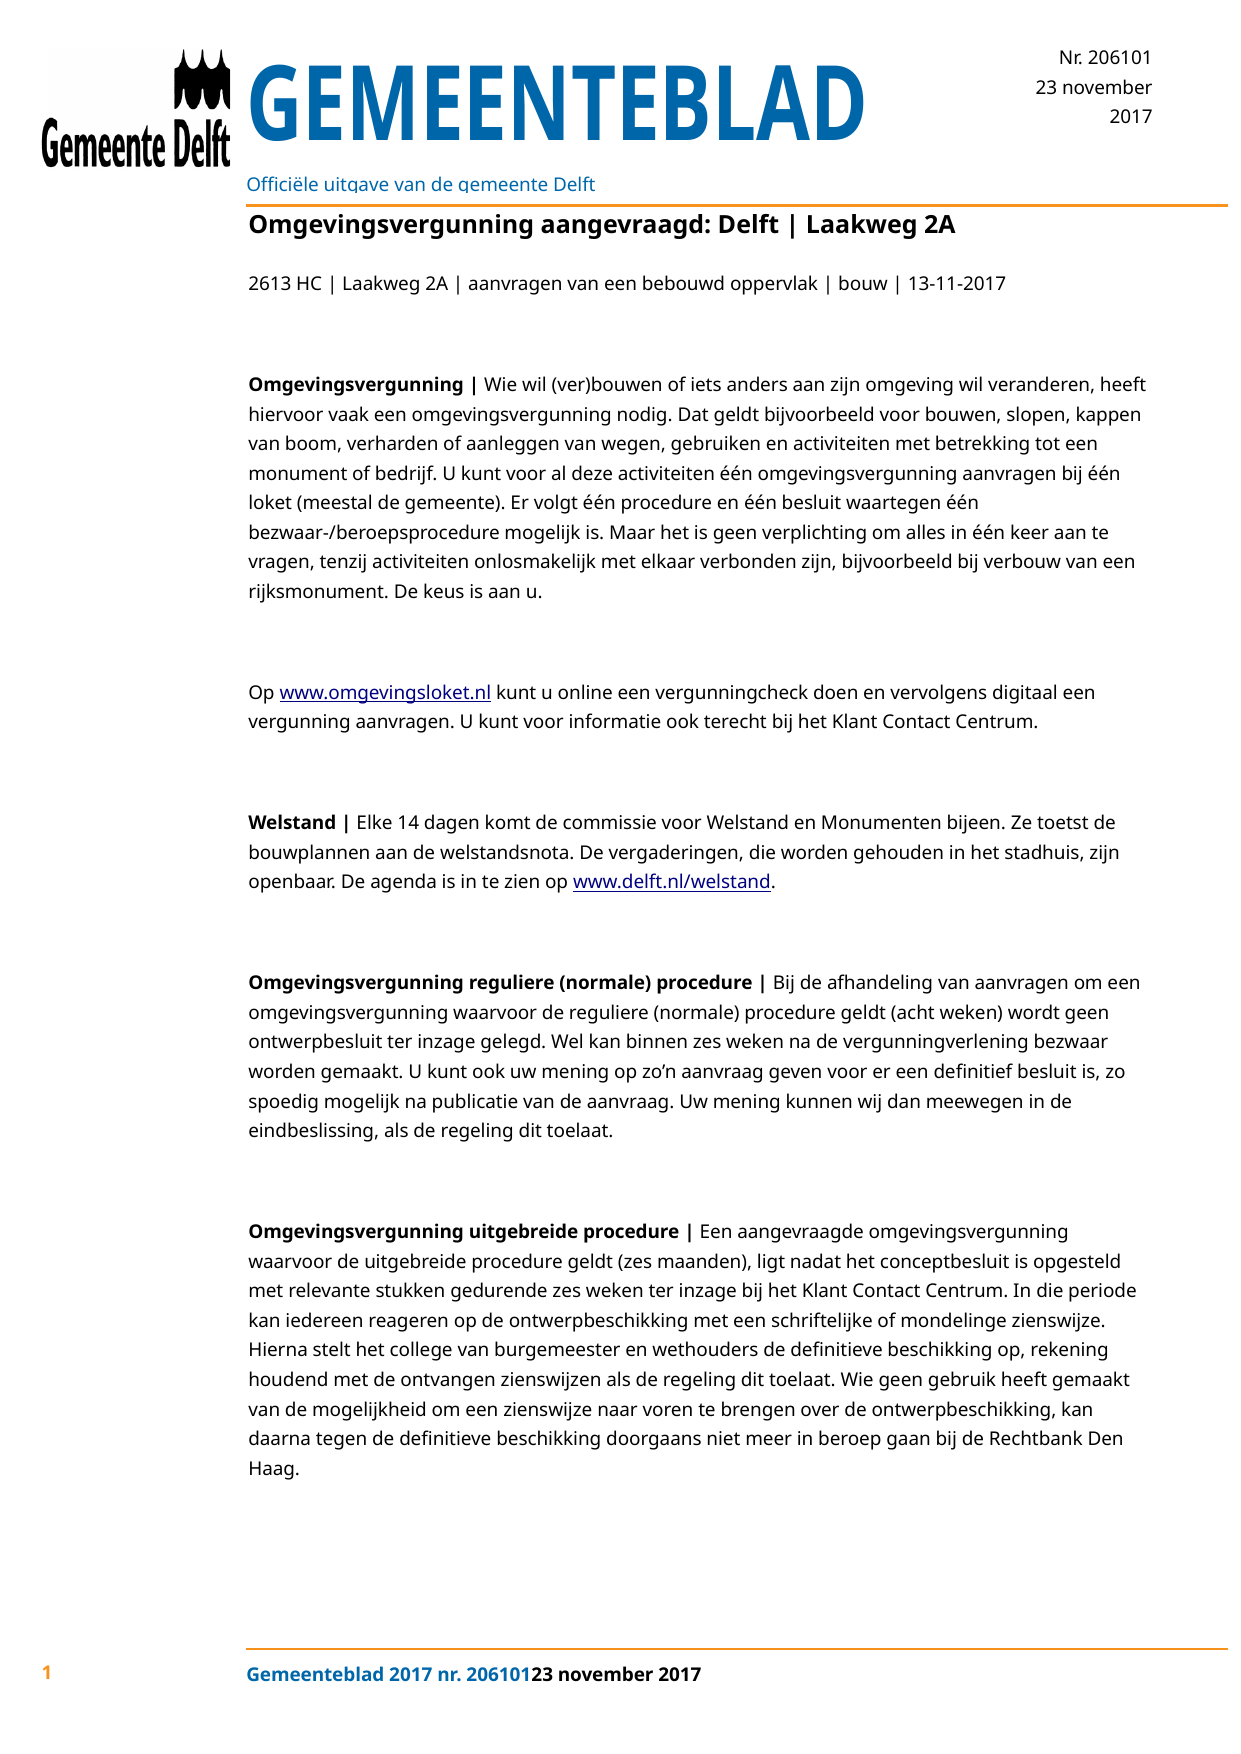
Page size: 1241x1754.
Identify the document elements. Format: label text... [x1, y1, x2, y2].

text Omgevingsvergunning uitgebreide procedure | Een aangevraagde omgevingsvergunning waarvoor de uitgebreide procedure geldt (zes maanden), ligt nadat het conceptbesluit is opgesteld met relevante stukken gedurende zes weken ter inzage bij het Klant Contact Centrum. In die periode kan iedereen reageren op de ontwerpbeschikking met een schriftelijke of mondelinge zienswijze. Hierna stelt het college van burgemeester en wethouders de definitieve beschikking op, rekening houdend met de ontvangen zienswijzen als de regeling dit toelaat. Wie geen gebruik heeft gemaakt van de mogelijkheid om een zienswijze naar voren te brengen over de ontwerpbeschikking, kan daarna tegen de definitieve beschikking doorgaans niet meer in beroep gaan bij de Rechtbank Den Haag. [248, 1218, 1152, 1481]
text 2613 HC | Laakweg 2A | aanvragen van een bebouwd oppervlak | bouw | 13-11-2017 [248, 270, 1152, 296]
text Op www.omgevingsloket.nl kunt u online een vergunningcheck doen en vervolgens digitaal een vergunning aanvragen. U kunt voor informatie ook terecht bij het Klant Contact Centrum. [248, 679, 1152, 734]
text Welstand | Elke 14 dagen komt de commissie voor Welstand en Monumenten bijeen. Ze toetst de bouwplannen aan de welstandsnota. De vergaderingen, die worden gehouden in het stadhuis, zijn openbaar. De agenda is in te zien op www.delft.nl/welstand. [248, 809, 1152, 894]
text Omgevingsvergunning aangevraagd: Delft | Laakweg 2A [248, 207, 1152, 241]
picture [41, 47, 231, 172]
text Omgevingsvergunning reguliere (normale) procedure | Bij de afhandeling van aanvragen om een omgevingsvergunning waarvoor de reguliere (normale) procedure geldt (acht weken) wordt geen ontwerpbesluit ter inzage gelegd. Wel kan binnen zes weken na de vergunningverlening bezwaar worden gemaakt. U kunt ook uw mening op zo’n aanvraag geven voor er een definitief besluit is, zo spoedig mogelijk na publicatie van de aanvraag. Uw mening kunnen wij dan meewegen in de eindbeslissing, als de regeling dit toelaat. [248, 969, 1152, 1143]
text Omgevingsvergunning | Wie wil (ver)bouwen of iets anders aan zijn omgeving wil veranderen, heeft hiervoor vaak een omgevingsvergunning nodig. Dat geldt bijvoorbeeld voor bouwen, slopen, kappen van boom, verharden of aanleggen van wegen, gebruiken en activiteiten met betrekking tot een monument of bedrijf. U kunt voor al deze activiteiten één omgevingsvergunning aanvragen bij één loket (meestal de gemeente). Er volgt één procedure en één besluit waartegen één bezwaar-/beroepsprocedure mogelijk is. Maar het is geen verplichting om alles in één keer aan te vragen, tenzij activiteiten onlosmakelijk met elkaar verbonden zijn, bijvoorbeeld bij verbouw van een rijksmonument. De keus is aan u. [248, 371, 1152, 604]
